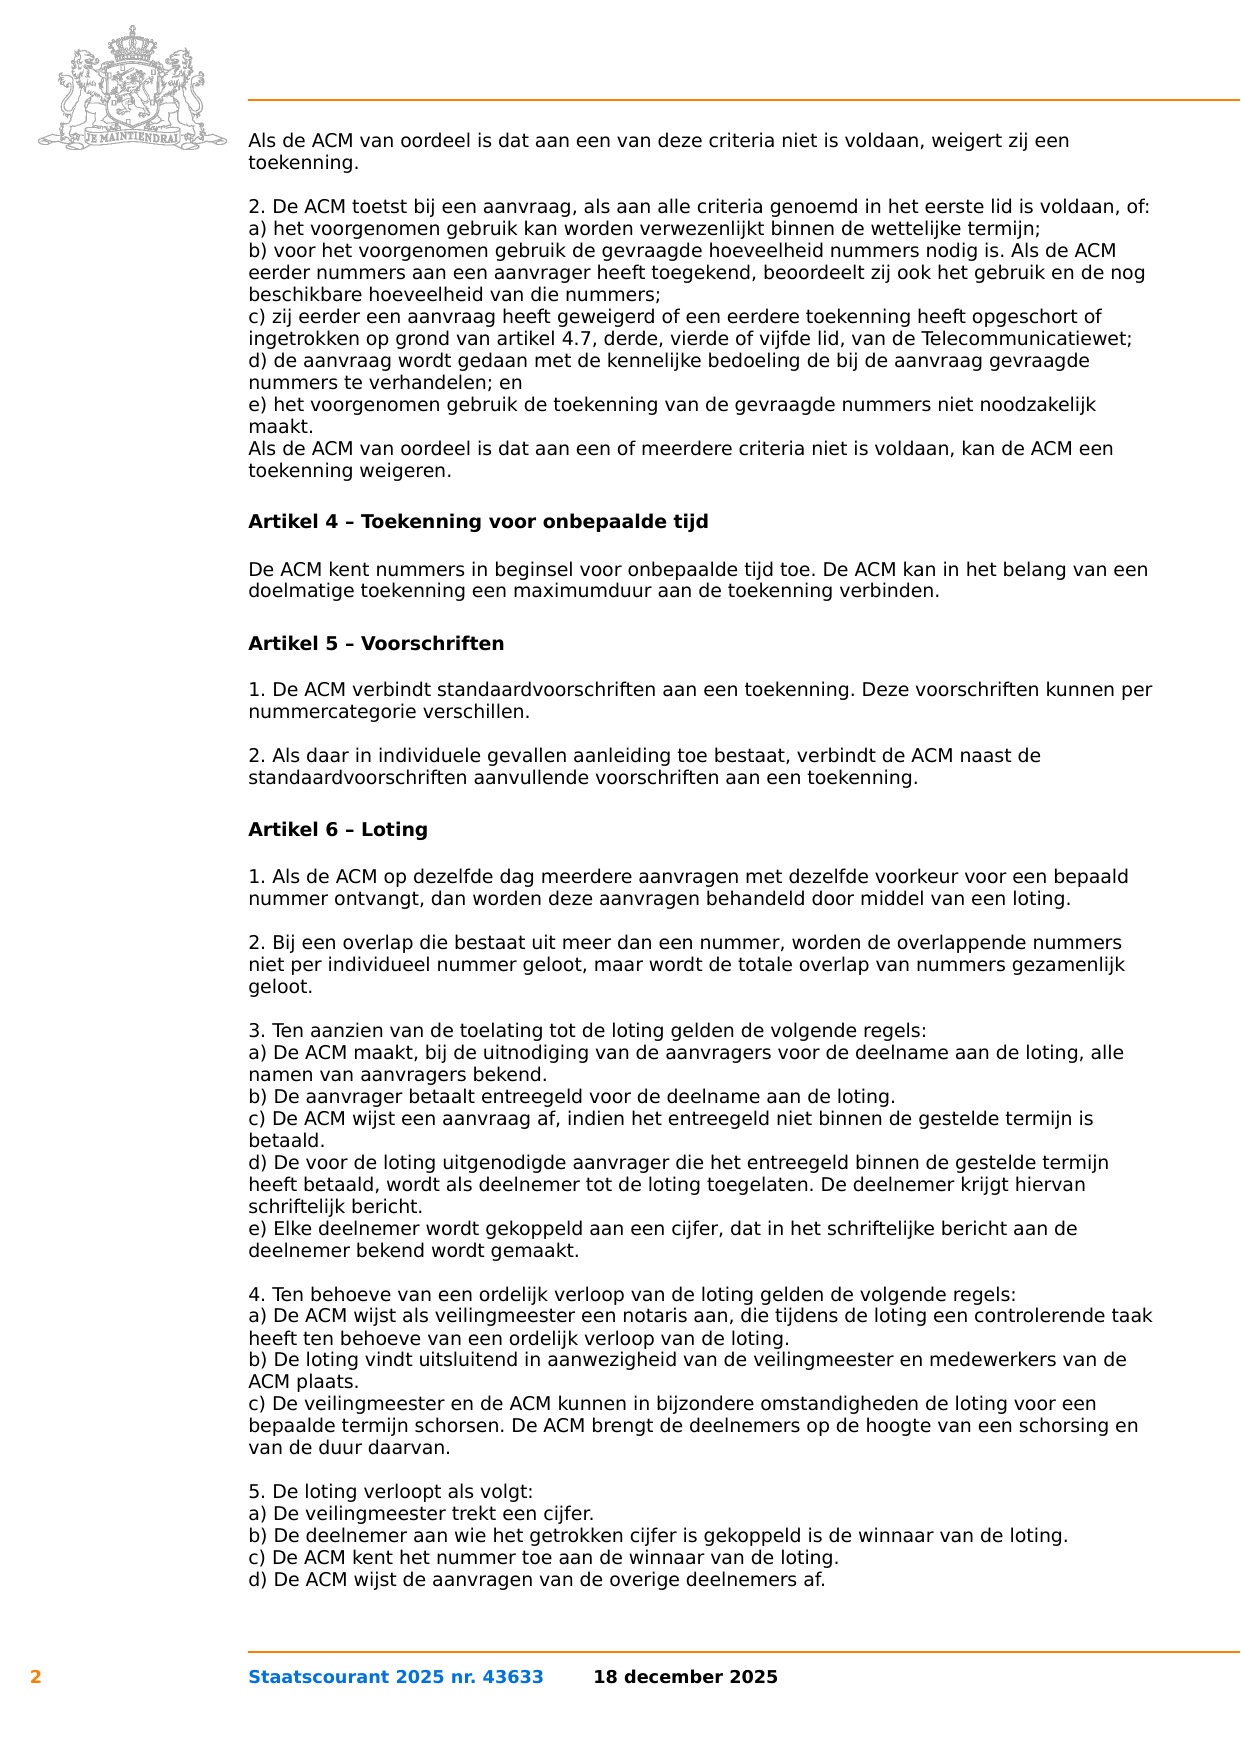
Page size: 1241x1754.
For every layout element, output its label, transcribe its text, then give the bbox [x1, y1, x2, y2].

text a) het voorgenomen gebruik kan worden verwezenlijkt binnen de wettelijke termijn; [248, 218, 1163, 240]
text b) De aanvrager betaalt entreegeld voor de deelname aan de loting. [248, 1086, 1163, 1108]
text b) voor het voorgenomen gebruik de gevraagde hoeveelheid nummers nodig is. Als de ACM eerder nummers aan een aanvrager heeft toegekend, beoordeelt zij ook het gebruik en de nog beschikbare hoeveelheid van die nummers; [248, 240, 1163, 306]
text De ACM kent nummers in beginsel voor onbepaalde tijd toe. De ACM kan in het belang van een doelmatige toekenning een maximumduur aan de toekenning verbinden. [248, 558, 1163, 602]
text c) De veilingmeester en de ACM kunnen in bijzondere omstandigheden de loting voor een bepaalde termijn schorsen. De ACM brengt de deelnemers op de hoogte van een schorsing en van de duur daarvan. [248, 1393, 1163, 1459]
text 2. De ACM toetst bij een aanvraag, als aan alle criteria genoemd in het eerste lid is voldaan, of: [248, 196, 1163, 218]
text a) De ACM maakt, bij de uitnodiging van de aanvragers voor de deelname aan de loting, alle namen van aanvragers bekend. [248, 1042, 1163, 1086]
text 2. Bij een overlap die bestaat uit meer dan een nummer, worden de overlappende nummers niet per individueel nummer geloot, maar wordt de totale overlap van nummers gezamenlijk geloot. [248, 932, 1163, 998]
text a) De veilingmeester trekt een cijfer. [248, 1503, 1163, 1525]
text e) het voorgenomen gebruik de toekenning van de gevraagde nummers niet noodzakelijk maakt. [248, 393, 1163, 437]
text b) De deelnemer aan wie het getrokken cijfer is gekoppeld is de winnaar van de loting. [248, 1525, 1163, 1547]
subtitle Artikel 5 – Voorschriften [248, 632, 1163, 654]
text 2. Als daar in individuele gevallen aanleiding toe bestaat, verbindt de ACM naast de standaardvoorschriften aanvullende voorschriften aan een toekenning. [248, 745, 1163, 789]
text 1. Als de ACM op dezelfde dag meerdere aanvragen met dezelfde voorkeur voor een bepaald nummer ontvangt, dan worden deze aanvragen behandeld door middel van een loting. [248, 866, 1163, 910]
text 3. Ten aanzien van de toelating tot de loting gelden de volgende regels: [248, 1020, 1163, 1042]
text d) De voor de loting uitgenodigde aanvrager die het entreegeld binnen de gestelde termijn heeft betaald, wordt als deelnemer tot de loting toegelaten. De deelnemer krijgt hiervan schriftelijk bericht. [248, 1152, 1163, 1218]
text 5. De loting verloopt als volgt: [248, 1481, 1163, 1503]
text Als de ACM van oordeel is dat aan een of meerdere criteria niet is voldaan, kan de ACM een toekenning weigeren. [248, 437, 1163, 481]
text a) De ACM wijst als veilingmeester een notaris aan, die tijdens de loting een controlerende taak heeft ten behoeve van een ordelijk verloop van de loting. [248, 1305, 1163, 1349]
text Als de ACM van oordeel is dat aan een van deze criteria niet is voldaan, weigert zij een toekenning. [248, 130, 1163, 174]
text b) De loting vindt uitsluitend in aanwezigheid van de veilingmeester en medewerkers van de ACM plaats. [248, 1349, 1163, 1393]
text 1. De ACM verbindt standaardvoorschriften aan een toekenning. Deze voorschriften kunnen per nummercategorie verschillen. [248, 679, 1163, 723]
text d) De ACM wijst de aanvragen van de overige deelnemers af. [248, 1569, 1163, 1591]
picture [38, 25, 227, 150]
text 4. Ten behoeve van een ordelijk verloop van de loting gelden de volgende regels: [248, 1283, 1163, 1305]
text e) Elke deelnemer wordt gekoppeld aan een cijfer, dat in het schriftelijke bericht aan de deelnemer bekend wordt gemaakt. [248, 1218, 1163, 1262]
text c) De ACM kent het nummer toe aan de winnaar van de loting. [248, 1547, 1163, 1569]
text c) zij eerder een aanvraag heeft geweigerd of een eerdere toekenning heeft opgeschort of ingetrokken op grond van artikel 4.7, derde, vierde of vijfde lid, van de Telecommunicatiewet; [248, 306, 1163, 349]
text d) de aanvraag wordt gedaan met de kennelijke bedoeling de bij de aanvraag gevraagde nummers te verhandelen; en [248, 349, 1163, 393]
subtitle Artikel 6 – Loting [248, 819, 1163, 841]
text c) De ACM wijst een aanvraag af, indien het entreegeld niet binnen de gestelde termijn is betaald. [248, 1108, 1163, 1152]
subtitle Artikel 4 – Toekenning voor onbepaalde tijd [248, 511, 1163, 533]
